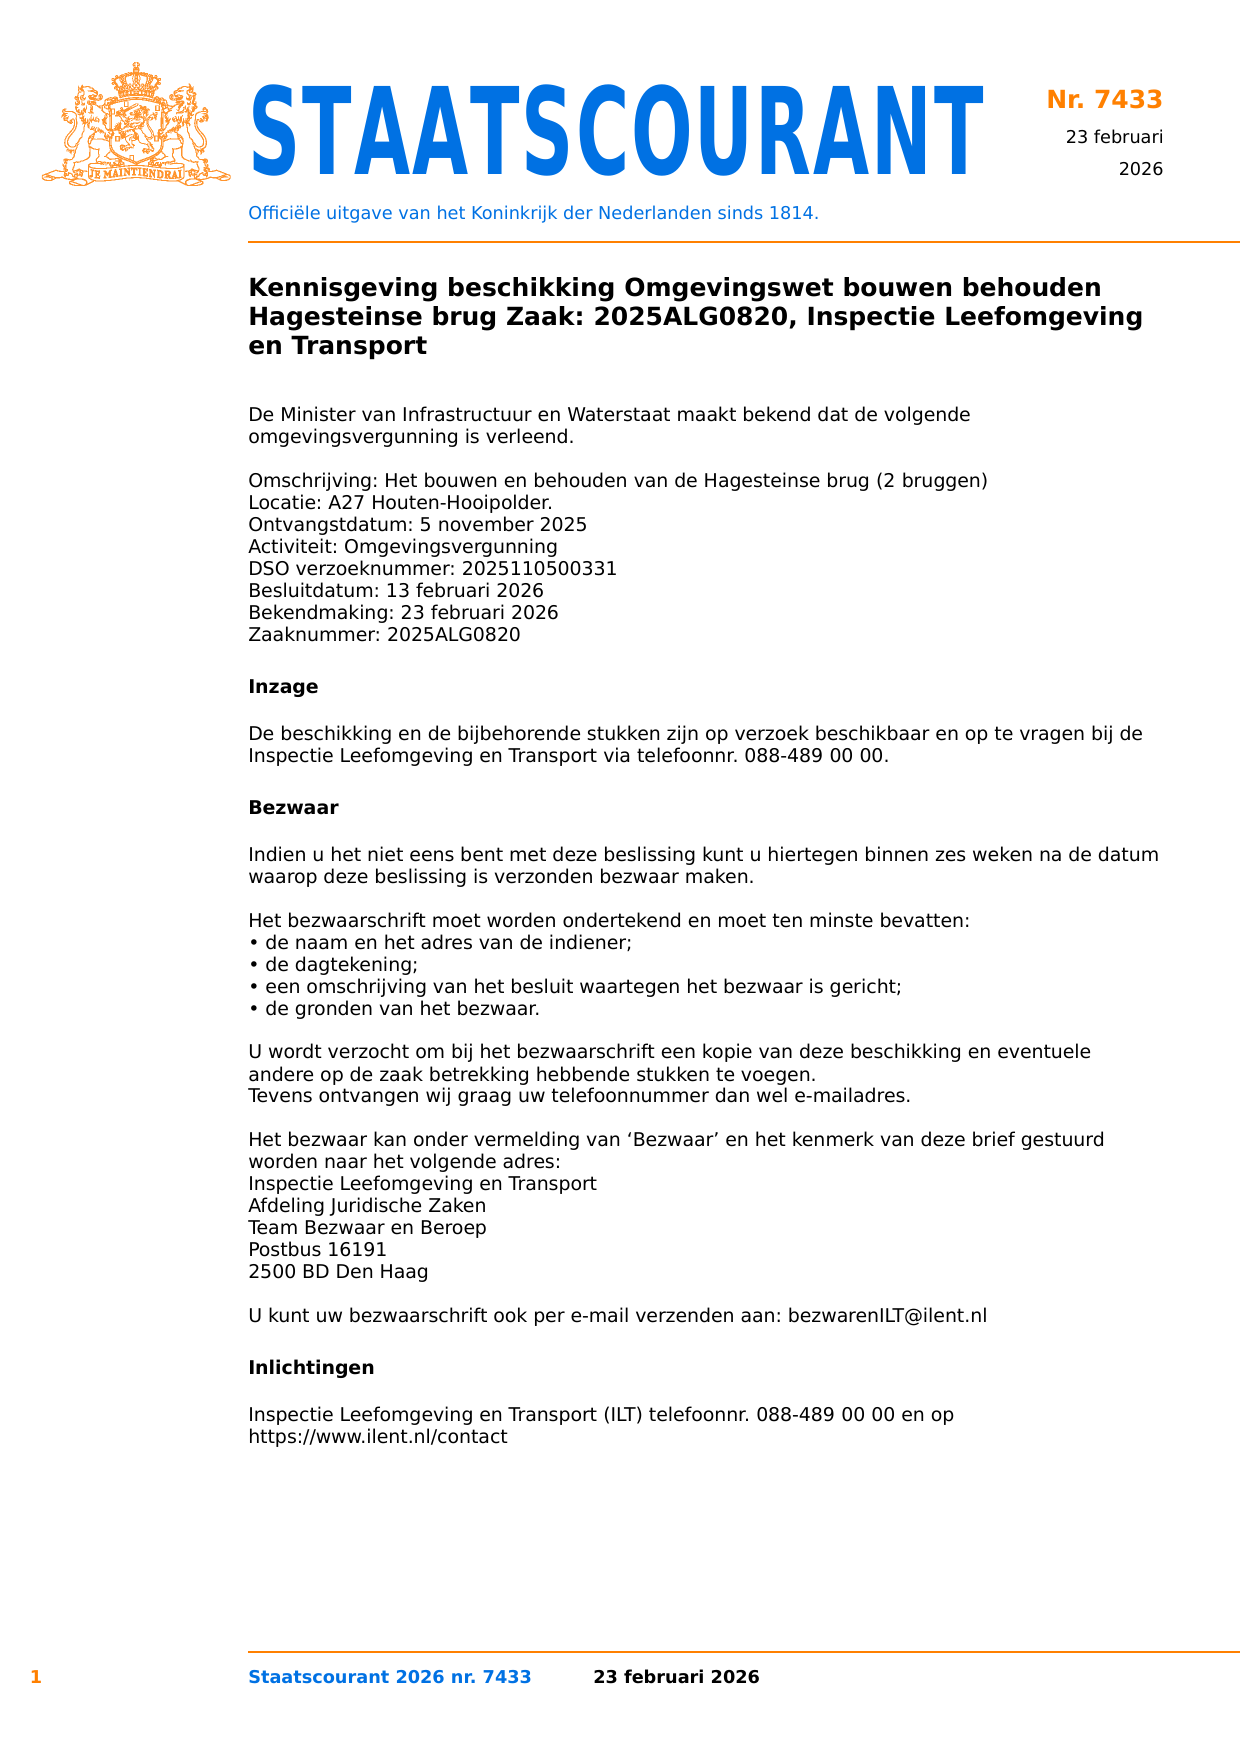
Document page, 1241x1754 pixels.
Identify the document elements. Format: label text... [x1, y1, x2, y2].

text DSO verzoeknummer: 2025110500331 [248, 558, 1163, 580]
text • een omschrijving van het besluit waartegen het bezwaar is gericht; [248, 976, 1163, 998]
text Besluitdatum: 13 februari 2026 [248, 580, 1163, 602]
text • de gronden van het bezwaar. [248, 998, 1163, 1019]
text Team Bezwaar en Beroep [248, 1217, 1163, 1239]
table_header Nr. 7433 [998, 62, 1240, 121]
table_cell 23 februari [998, 121, 1240, 153]
subtitle Kennisgeving beschikking Omgevingswet bouwen behouden Hagesteinse brug Zaak: 2025ALG0820, Inspectie Leefomgeving en Transport [248, 273, 1163, 361]
text Het bezwaarschrift moet worden ondertekend en moet ten minste bevatten: [248, 910, 1163, 932]
text Locatie: A27 Houten-Hooipolder. [248, 492, 1163, 514]
text Omschrijving: Het bouwen en behouden van de Hagesteinse brug (2 bruggen) [248, 470, 1163, 492]
subtitle Inlichtingen [248, 1357, 1163, 1379]
text U wordt verzocht om bij het bezwaarschrift een kopie van deze beschikking en eventuele andere op de zaak betrekking hebbende stukken te voegen. [248, 1041, 1163, 1085]
text Het bezwaar kan onder vermelding van ‘Bezwaar’ en het kenmerk van deze brief gestuurd worden naar het volgende adres: [248, 1129, 1163, 1173]
text Tevens ontvangen wij graag uw telefoonnummer dan wel e-mailadres. [248, 1085, 1163, 1107]
text Inspectie Leefomgeving en Transport (ILT) telefoonnr. 088-489 00 00 en op https://www.ilent.nl/contact [248, 1404, 1163, 1448]
subtitle Inzage [248, 676, 1163, 698]
subtitle Bezwaar [248, 797, 1163, 819]
picture [41, 62, 231, 186]
text • de naam en het adres van de indiener; [248, 932, 1163, 954]
text 2500 BD Den Haag [248, 1261, 1163, 1283]
text Inspectie Leefomgeving en Transport [248, 1173, 1163, 1195]
text U kunt uw bezwaarschrift ook per e-mail verzenden aan: bezwarenILT@ilent.nl [248, 1305, 1163, 1327]
text Ontvangstdatum: 5 november 2025 [248, 514, 1163, 536]
text Afdeling Juridische Zaken [248, 1195, 1163, 1217]
text Indien u het niet eens bent met deze beslissing kunt u hiertegen binnen zes weken na de datum waarop deze beslissing is verzonden bezwaar maken. [248, 844, 1163, 888]
table_cell Officiële uitgave van het Koninkrijk der Nederlanden sinds 1814. [248, 203, 1240, 241]
table_cell 2026 [998, 153, 1240, 203]
table_header [25, 62, 248, 241]
text De Minister van Infrastructuur en Waterstaat maakt bekend dat de volgende omgevingsvergunning is verleend. [248, 404, 1163, 448]
text • de dagtekening; [248, 954, 1163, 976]
text De beschikking en de bijbehorende stukken zijn op verzoek beschikbaar en op te vragen bij de Inspectie Leefomgeving en Transport via telefoonnr. 088-489 00 00. [248, 723, 1163, 767]
table_header STAATSCOURANT [248, 62, 998, 203]
text Bekendmaking: 23 februari 2026 [248, 602, 1163, 624]
text Activiteit: Omgevingsvergunning [248, 536, 1163, 558]
text Zaaknummer: 2025ALG0820 [248, 624, 1163, 646]
text Postbus 16191 [248, 1239, 1163, 1261]
